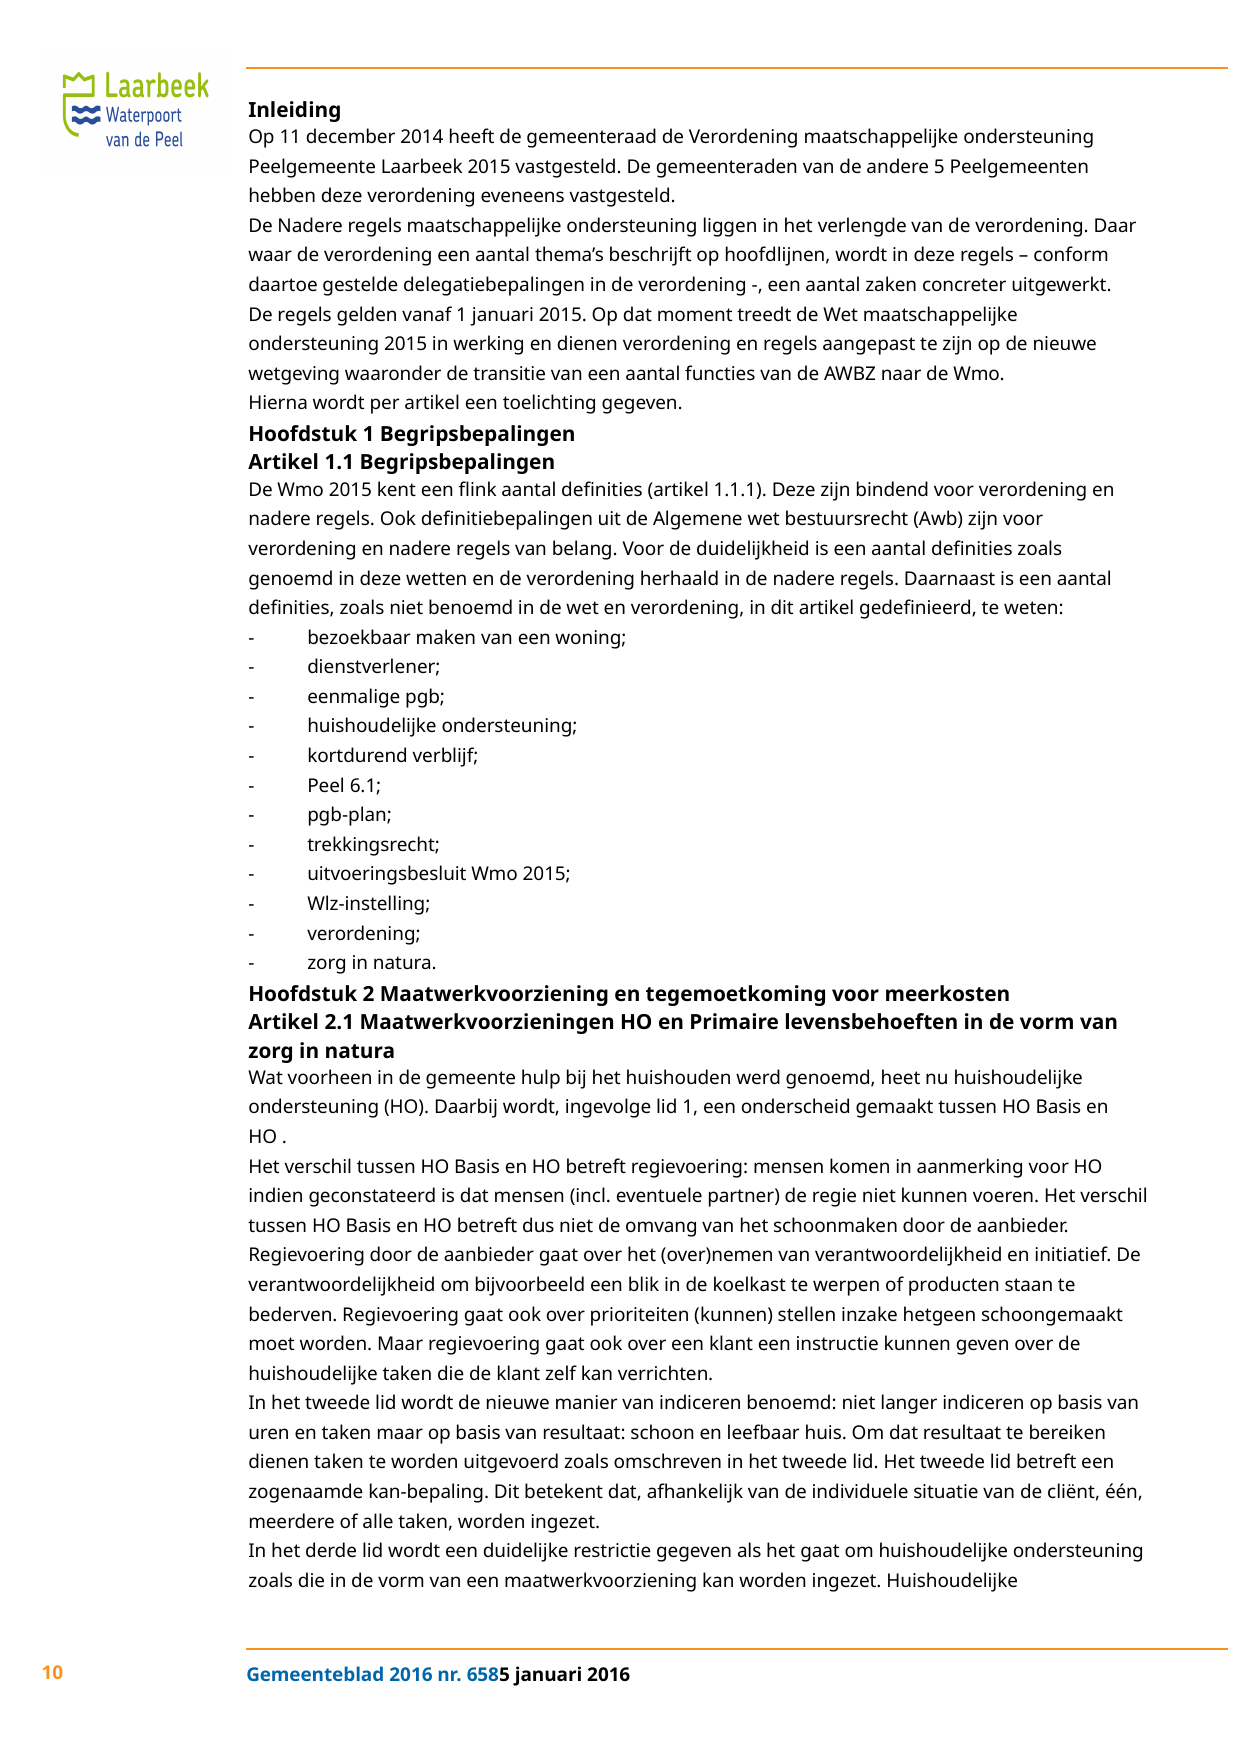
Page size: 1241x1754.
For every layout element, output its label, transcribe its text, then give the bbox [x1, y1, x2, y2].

text Regievoering door de aanbieder gaat over het (over)nemen van verantwoordelijkheid en initiatief. De verantwoordelijkheid om bijvoorbeeld een blik in de koelkast te werpen of producten staan te bederven. Regievoering gaat ook over prioriteiten (kunnen) stellen inzake hetgeen schoongemaakt moet worden. Maar regievoering gaat ook over een klant een instructie kunnen geven over de huishoudelijke taken die de klant zelf kan verrichten. [248, 1242, 1152, 1386]
list Wlz-instelling; [248, 890, 1152, 916]
list verordening; [248, 920, 1152, 945]
list kortdurend verblijf; [248, 742, 1152, 768]
text De regels gelden vanaf 1 januari 2015. Op dat moment treedt de Wet maatschappelijke ondersteuning 2015 in werking en dienen verordening en regels aangepast te zijn op de nieuwe wetgeving waaronder de transitie van een aantal functies van de AWBZ naar de Wmo. [248, 301, 1152, 386]
list huishoudelijke ondersteuning; [248, 713, 1152, 738]
list dienstverlener; [248, 653, 1152, 679]
list eenmalige pgb; [248, 683, 1152, 709]
text Op 11 december 2014 heeft de gemeenteraad de Verordening maatschappelijke ondersteuning Peelgemeente Laarbeek 2015 vastgesteld. De gemeenteraden van de andere 5 Peelgemeenten hebben deze verordening eveneens vastgesteld. [248, 123, 1152, 208]
list pgb-plan; [248, 801, 1152, 827]
text Hierna wordt per artikel een toelichting gegeven. [248, 389, 1152, 415]
list Peel 6.1; [248, 772, 1152, 797]
text Hoofdstuk 1 Begripsbepalingen [248, 419, 1152, 447]
text De Wmo 2015 kent een flink aantal definities (artikel 1.1.1). Deze zijn bindend voor verordening en nadere regels. Ook definitiebepalingen uit de Algemene wet bestuursrecht (Awb) zijn voor verordening en nadere regels van belang. Voor de duidelijkheid is een aantal definities zoals genoemd in deze wetten en de verordening herhaald in de nadere regels. Daarnaast is een aantal definities, zoals niet benoemd in de wet en verordening, in dit artikel gedefinieerd, te weten: [248, 476, 1152, 620]
text Artikel 1.1 Begripsbepalingen [248, 447, 1152, 476]
list zorg in natura. [248, 949, 1152, 975]
text In het derde lid wordt een duidelijke restrictie gegeven als het gaat om huishoudelijke ondersteuning zoals die in de vorm van een maatwerkvoorziening kan worden ingezet. Huishoudelijke [248, 1537, 1152, 1593]
text In het tweede lid wordt de nieuwe manier van indiceren benoemd: niet langer indiceren op basis van uren en taken maar op basis van resultaat: schoon en leefbaar huis. Om dat resultaat te bereiken dienen taken te worden uitgevoerd zoals omschreven in het tweede lid. Het tweede lid betreft een zogenaamde kan-bepaling. Dit betekent dat, afhankelijk van de individuele situatie van de cliënt, één, meerdere of alle taken, worden ingezet. [248, 1389, 1152, 1534]
text Wat voorheen in de gemeente hulp bij het huishouden werd genoemd, heet nu huishoudelijke ondersteuning (HO). Daarbij wordt, ingevolge lid 1, een onderscheid gemaakt tussen HO Basis en HO . [248, 1064, 1152, 1149]
list uitvoeringsbesluit Wmo 2015; [248, 861, 1152, 886]
text Het verschil tussen HO Basis en HO betreft regievoering: mensen komen in aanmerking voor HO indien geconstateerd is dat mensen (incl. eventuele partner) de regie niet kunnen voeren. Het verschil tussen HO Basis en HO betreft dus niet de omvang van het schoonmaken door de aanbieder. [248, 1153, 1152, 1238]
text De Nadere regels maatschappelijke ondersteuning liggen in het verlengde van de verordening. Daar waar de verordening een aantal thema’s beschrijft op hoofdlijnen, wordt in deze regels – conform daartoe gestelde delegatiebepalingen in de verordening -, een aantal zaken concreter uitgewerkt. [248, 212, 1152, 297]
text Inleiding [248, 95, 1152, 123]
text Hoofdstuk 2 Maatwerkvoorziening en tegemoetkoming voor meerkosten [248, 979, 1152, 1007]
picture [41, 47, 231, 172]
text Artikel 2.1 Maatwerkvoorzieningen HO en Primaire levensbehoeften in de vorm van zorg in natura [248, 1007, 1152, 1064]
list trekkingsrecht; [248, 831, 1152, 857]
list bezoekbaar maken van een woning; [248, 624, 1152, 649]
